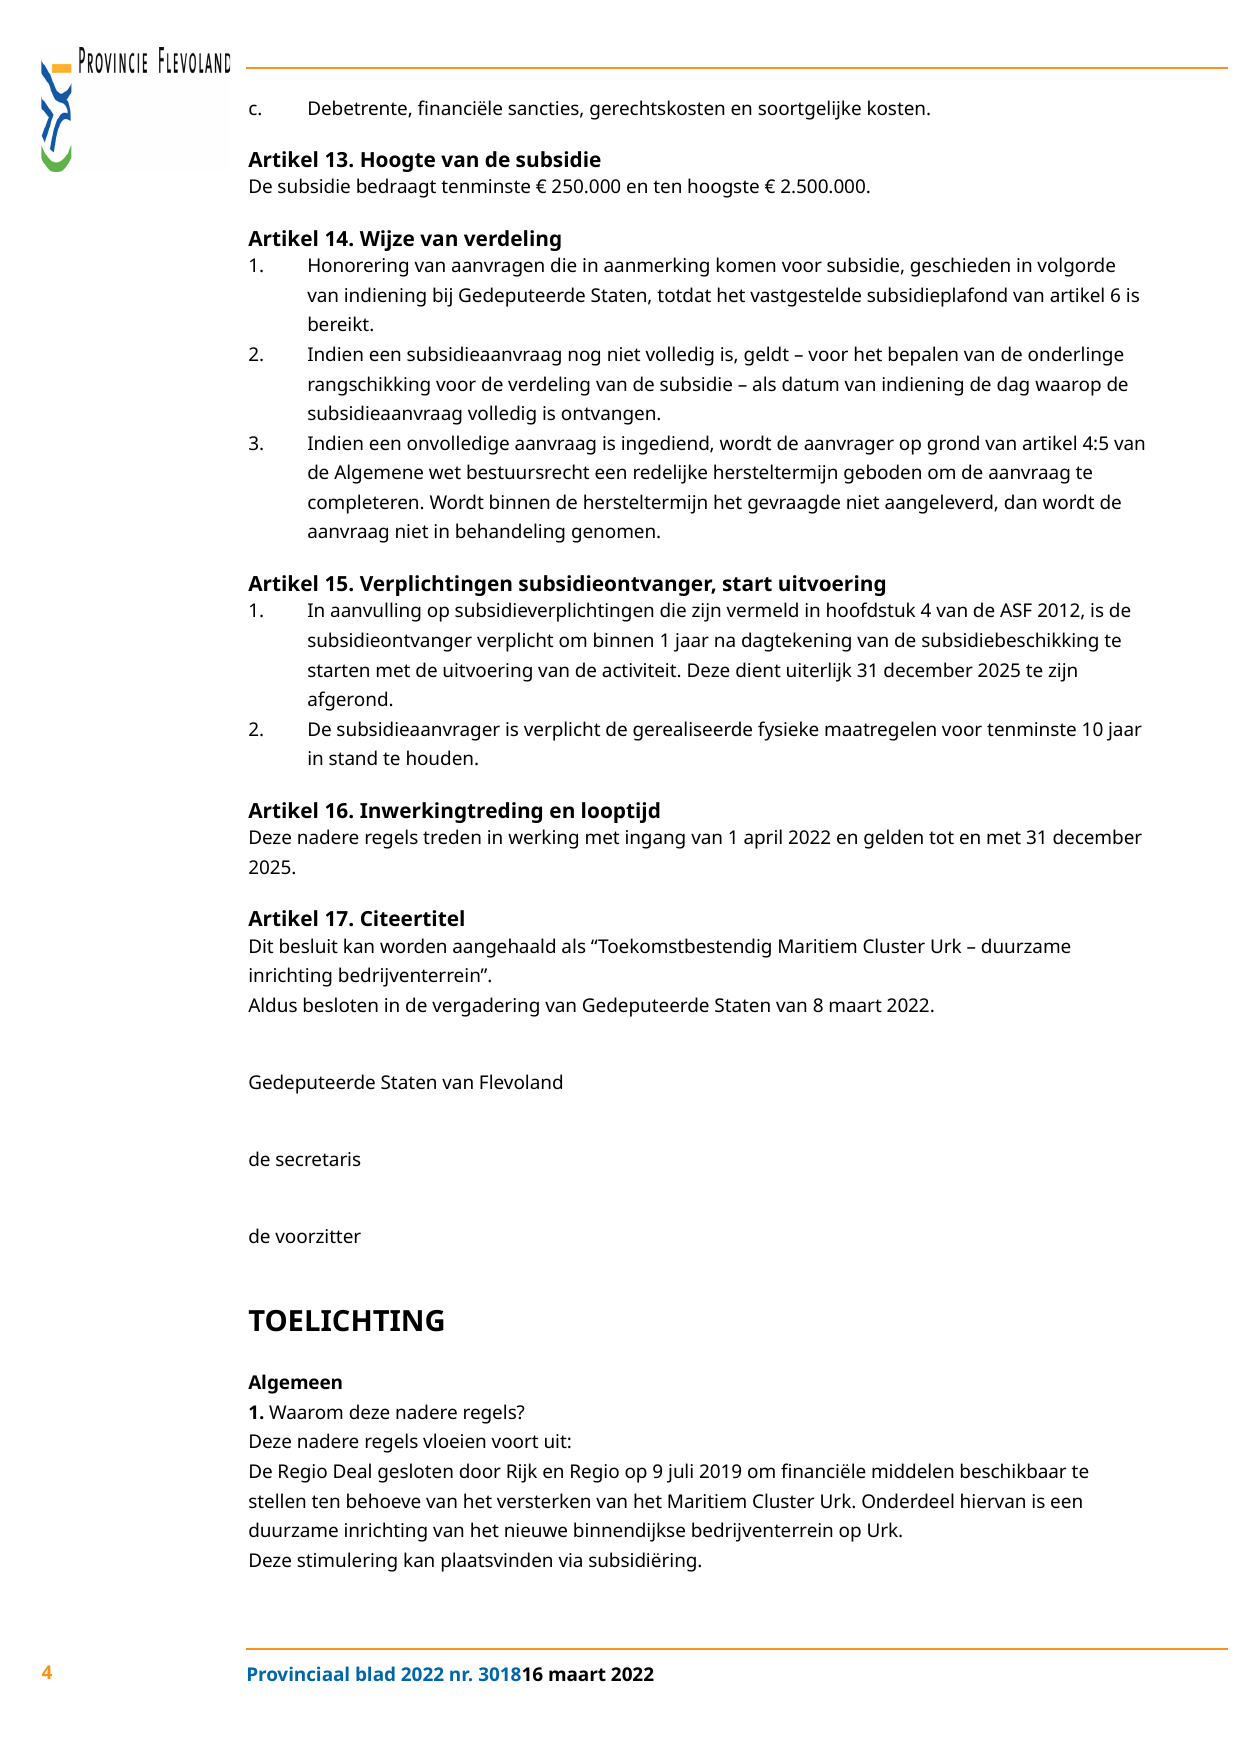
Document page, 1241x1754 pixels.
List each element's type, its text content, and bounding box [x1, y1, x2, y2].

text Artikel 14. Wijze van verdeling [248, 224, 1152, 252]
text Algemeen [248, 1369, 1152, 1395]
text de voorzitter [248, 1223, 1152, 1249]
list Honorering van aanvragen die in aanmerking komen voor subsidie, geschieden in volgorde van indiening bij Gedeputeerde Staten, totdat het vastgestelde subsidieplafond van artikel 6 is bereikt. [248, 252, 1152, 337]
list In aanvulling op subsidieverplichtingen die zijn vermeld in hoofdstuk 4 van de ASF 2012, is de subsidieontvanger verplicht om binnen 1 jaar na dagtekening van de subsidiebeschikking te starten met de uitvoering van de activiteit. Deze dient uiterlijk 31 december 2025 te zijn afgerond. [248, 598, 1152, 712]
list De subsidieaanvrager is verplicht de gerealiseerde fysieke maatregelen voor tenminste 10 jaar in stand te houden. [248, 716, 1152, 771]
text De Regio Deal gesloten door Rijk en Regio op 9 juli 2019 om financiële middelen beschikbaar te stellen ten behoeve van het versterken van het Maritiem Cluster Urk. Onderdeel hiervan is een duurzame inrichting van het nieuwe binnendijkse bedrijventerrein op Urk. [248, 1458, 1152, 1543]
list Debetrente, financiële sancties, gerechtskosten en soortgelijke kosten. [248, 95, 1152, 121]
text Artikel 13. Hoogte van de subsidie [248, 145, 1152, 174]
picture [41, 47, 231, 172]
text TOELICHTING [248, 1301, 1152, 1340]
list Indien een onvolledige aanvraag is ingediend, wordt de aanvrager op grond van artikel 4:5 van de Algemene wet bestuursrecht een redelijke hersteltermijn geboden om de aanvraag te completeren. Wordt binnen de hersteltermijn het gevraagde niet aangeleverd, dan wordt de aanvraag niet in behandeling genomen. [248, 430, 1152, 544]
text Deze nadere regels vloeien voort uit: [248, 1429, 1152, 1454]
text Artikel 17. Citeertitel [248, 904, 1152, 933]
text Aldus besloten in de vergadering van Gedeputeerde Staten van 8 maart 2022. [248, 992, 1152, 1018]
text de secretaris [248, 1146, 1152, 1172]
text Deze stimulering kan plaatsvinden via subsidiëring. [248, 1547, 1152, 1573]
text Artikel 16. Inwerkingtreding en looptijd [248, 796, 1152, 824]
text De subsidie bedraagt tenminste € 250.000 en ten hoogste € 2.500.000. [248, 174, 1152, 199]
list Indien een subsidieaanvraag nog niet volledig is, geldt – voor het bepalen van de onderlinge rangschikking voor de verdeling van de subsidie – als datum van indiening de dag waarop de subsidieaanvraag volledig is ontvangen. [248, 341, 1152, 426]
text Dit besluit kan worden aangehaald als “Toekomstbestendig Maritiem Cluster Urk – duurzame inrichting bedrijventerrein”. [248, 933, 1152, 988]
text Artikel 15. Verplichtingen subsidieontvanger, start uitvoering [248, 569, 1152, 598]
text Deze nadere regels treden in werking met ingang van 1 april 2022 en gelden tot en met 31 december 2025. [248, 824, 1152, 880]
text Gedeputeerde Staten van Flevoland [248, 1069, 1152, 1095]
text 1. Waarom deze nadere regels? [248, 1399, 1152, 1425]
